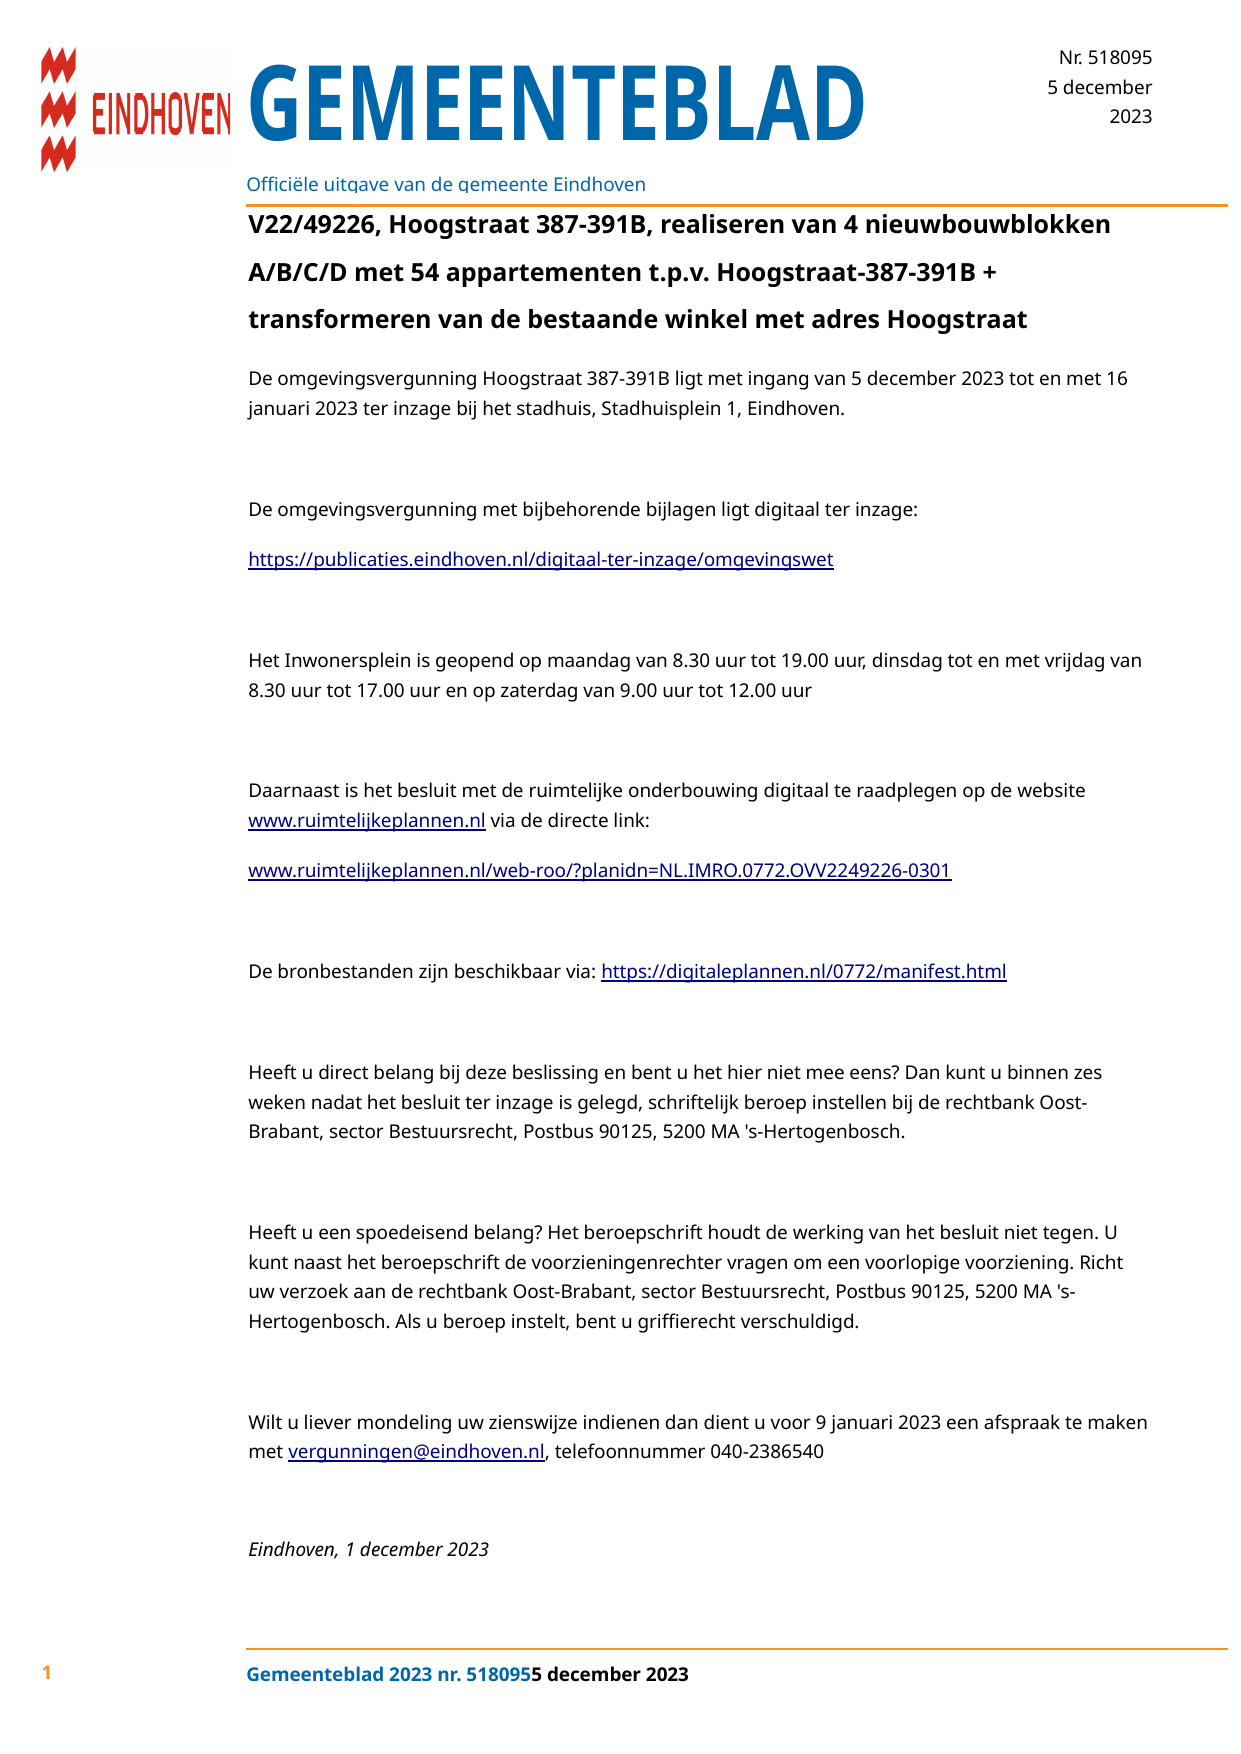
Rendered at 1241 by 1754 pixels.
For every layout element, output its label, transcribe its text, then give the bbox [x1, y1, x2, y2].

text Wilt u liever mondeling uw zienswijze indienen dan dient u voor 9 januari 2023 een afspraak te maken met vergunningen@eindhoven.nl, telefoonnummer 040-2386540 [248, 1409, 1152, 1464]
text Het Inwonersplein is geopend op maandag van 8.30 uur tot 19.00 uur, dinsdag tot en met vrijdag van 8.30 uur tot 17.00 uur en op zaterdag van 9.00 uur tot 12.00 uur [248, 647, 1152, 702]
text De omgevingsvergunning Hoogstraat 387-391B ligt met ingang van 5 december 2023 tot en met 16 januari 2023 ter inzage bij het stadhuis, Stadhuisplein 1, Eindhoven. [248, 366, 1152, 421]
text Heeft u direct belang bij deze beslissing en bent u het hier niet mee eens? Dan kunt u binnen zes weken nadat het besluit ter inzage is gelegd, schriftelijk beroep instellen bij de rechtbank Oost-Brabant, sector Bestuursrecht, Postbus 90125, 5200 MA 's-Hertogenbosch. [248, 1059, 1152, 1144]
text Daarnaast is het besluit met de ruimtelijke onderbouwing digitaal te raadplegen op de website www.ruimtelijkeplannen.nl via de directe link: [248, 778, 1152, 833]
text Heeft u een spoedeisend belang? Het beroepschrift houdt de werking van het besluit niet tegen. U kunt naast het beroepschrift de voorzieningenrechter vragen om een voorlopige voorziening. Richt uw verzoek aan de rechtbank Oost-Brabant, sector Bestuursrecht, Postbus 90125, 5200 MA 's-Hertogenbosch. Als u beroep instelt, bent u griffierecht verschuldigd. [248, 1219, 1152, 1334]
text De bronbestanden zijn beschikbaar via: https://digitaleplannen.nl/0772/manifest.html [248, 958, 1152, 984]
text www.ruimtelijkeplannen.nl/web-roo/?planidn=NL.IMRO.0772.OVV2249226-0301 [248, 858, 1152, 883]
text https://publicaties.eindhoven.nl/digitaal-ter-inzage/omgevingswet [248, 546, 1152, 572]
text V22/49226, Hoogstraat 387-391B, realiseren van 4 nieuwbouwblokken A/B/C/D met 54 appartementen t.p.v. Hoogstraat-387-391B + transformeren van de bestaande winkel met adres Hoogstraat [248, 207, 1152, 336]
picture [41, 47, 231, 172]
text De omgevingsvergunning met bijbehorende bijlagen ligt digitaal ter inzage: [248, 496, 1152, 522]
text Eindhoven, 1 december 2023 [248, 1537, 1152, 1562]
